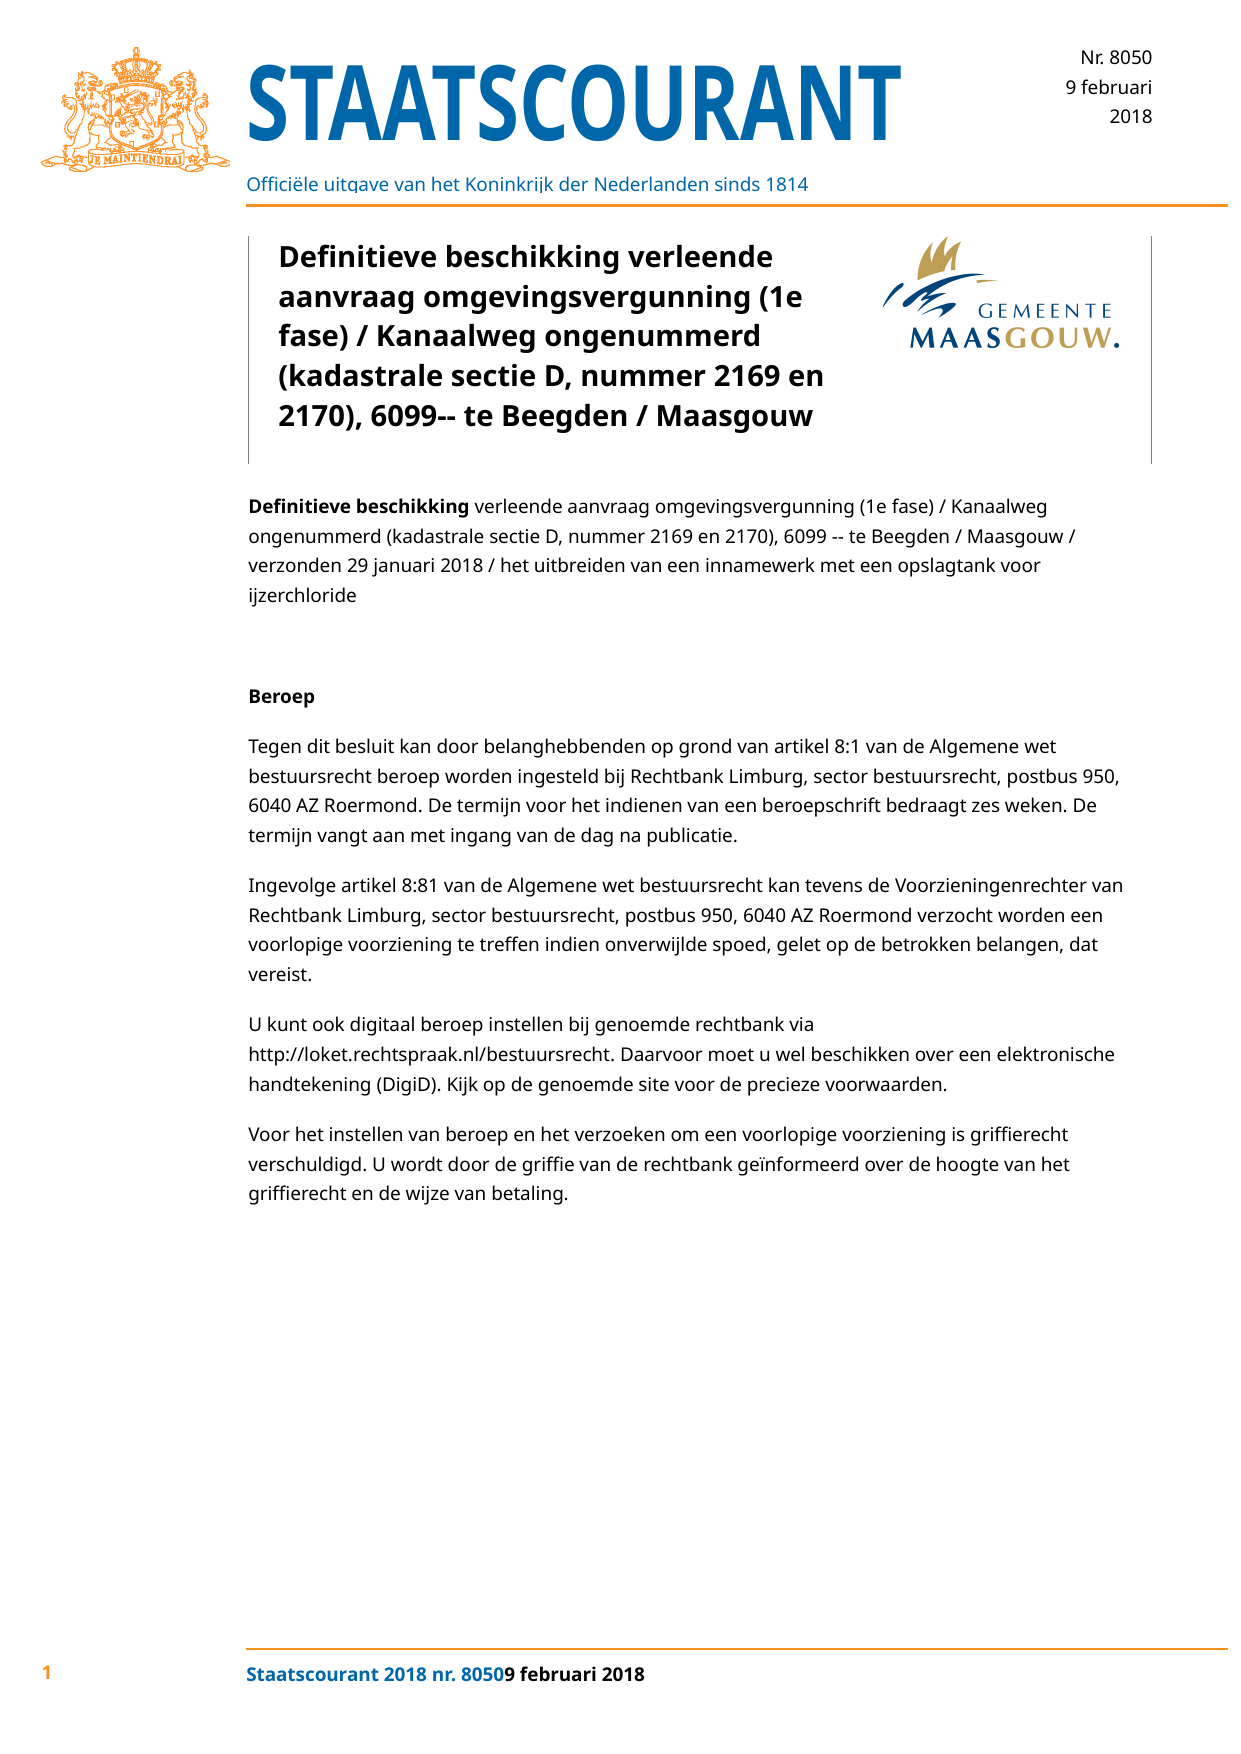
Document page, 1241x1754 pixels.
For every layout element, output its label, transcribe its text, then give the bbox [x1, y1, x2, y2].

text U kunt ook digitaal beroep instellen bij genoemde rechtbank via http://loket.rechtspraak.nl/bestuursrecht. Daarvoor moet u wel beschikken over een elektronische handtekening (DigiD). Kijk op de genoemde site voor de precieze voorwaarden. [248, 1012, 1152, 1097]
table_header Definitieve beschikking verleende aanvraag omgevingsvergunning (1e fase) / Kanaalweg ongenummerd (kadastrale sectie D, nummer 2169 en 2170), 6099-- te Beegden / Maasgouw [249, 236, 850, 464]
picture [41, 47, 231, 172]
text Tegen dit besluit kan door belanghebbenden op grond van artikel 8:1 van de Algemene wet bestuursrecht beroep worden ingesteld bij Rechtbank Limburg, sector bestuursrecht, postbus 950, 6040 AZ Roermond. De termijn voor het indienen van een beroepschrift bedraagt zes weken. De termijn vangt aan met ingang van de dag na publicatie. [248, 733, 1152, 848]
table_header [850, 236, 1151, 464]
text Voor het instellen van beroep en het verzoeken om een voorlopige voorziening is griffierecht verschuldigd. U wordt door de griffie van de rechtbank geïnformeerd over de hoogte van het griffierecht en de wijze van betaling. [248, 1121, 1152, 1206]
picture [882, 236, 1119, 348]
text Ingevolge artikel 8:81 van de Algemene wet bestuursrecht kan tevens de Voorzieningenrechter van Rechtbank Limburg, sector bestuursrecht, postbus 950, 6040 AZ Roermond verzocht worden een voorlopige voorziening te treffen indien onverwijlde spoed, gelet op de betrokken belangen, dat vereist. [248, 872, 1152, 987]
text Beroep [248, 683, 1152, 709]
text Definitieve beschikking verleende aanvraag omgevingsvergunning (1e fase) / Kanaalweg ongenummerd (kadastrale sectie D, nummer 2169 en 2170), 6099 -- te Beegden / Maasgouw / verzonden 29 januari 2018 / het uitbreiden van een innamewerk met een opslagtank voor ijzerchloride [248, 493, 1152, 608]
